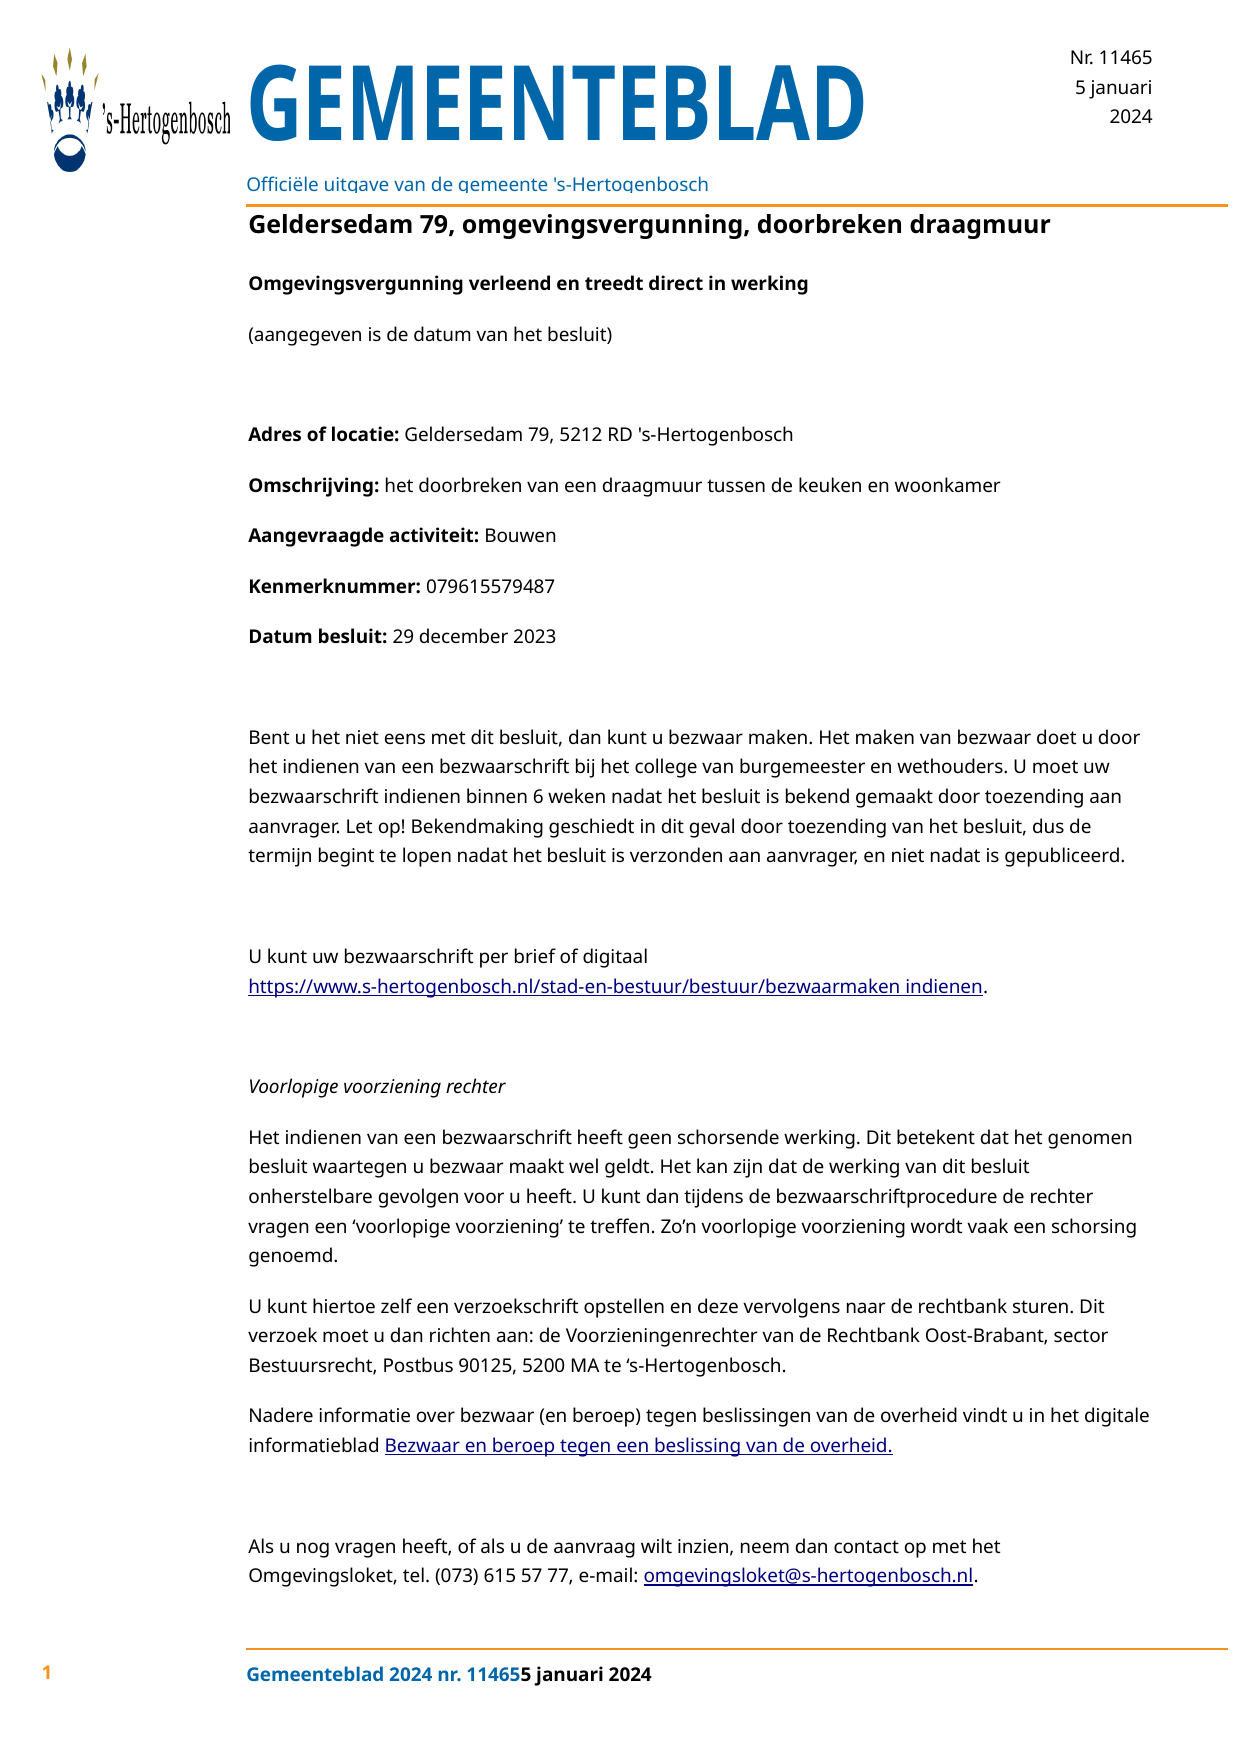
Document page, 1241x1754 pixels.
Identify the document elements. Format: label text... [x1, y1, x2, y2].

text Nadere informatie over bezwaar (en beroep) tegen beslissingen van de overheid vindt u in het digitale informatieblad Bezwaar en beroep tegen een beslissing van de overheid. [248, 1402, 1152, 1458]
text Als u nog vragen heeft, of als u de aanvraag wilt inzien, neem dan contact op met het Omgevingsloket, tel. (073) 615 57 77, e-mail: omgevingsloket@s-hertogenbosch.nl. [248, 1533, 1152, 1588]
text Het indienen van een bezwaarschrift heeft geen schorsende werking. Dit betekent dat het genomen besluit waartegen u bezwaar maakt wel geldt. Het kan zijn dat de werking van dit besluit onherstelbare gevolgen voor u heeft. U kunt dan tijdens de bezwaarschriftprocedure de rechter vragen een ‘voorlopige voorziening’ te treffen. Zo’n voorlopige voorziening wordt vaak een schorsing genoemd. [248, 1124, 1152, 1268]
text Adres of locatie: Geldersedam 79, 5212 RD 's-Hertogenbosch [248, 422, 1152, 447]
text Geldersedam 79, omgevingsvergunning, doorbreken draagmuur [248, 207, 1152, 241]
text (aangegeven is de datum van het besluit) [248, 321, 1152, 346]
text Aangevraagde activiteit: Bouwen [248, 522, 1152, 548]
text Omschrijving: het doorbreken van een draagmuur tussen de keuken en woonkamer [248, 472, 1152, 498]
picture [41, 47, 231, 172]
text Kenmerknummer: 079615579487 [248, 573, 1152, 598]
text Voorlopige voorziening rechter [248, 1074, 1152, 1099]
text Omgevingsvergunning verleend en treedt direct in werking [248, 270, 1152, 296]
text Bent u het niet eens met dit besluit, dan kunt u bezwaar maken. Het maken van bezwaar doet u door het indienen van een bezwaarschrift bij het college van burgemeester en wethouders. U moet uw bezwaarschrift indienen binnen 6 weken nadat het besluit is bekend gemaakt door toezending aan aanvrager. Let op! Bekendmaking geschiedt in dit geval door toezending van het besluit, dus de termijn begint te lopen nadat het besluit is verzonden aan aanvrager, en niet nadat is gepubliceerd. [248, 724, 1152, 868]
text U kunt hiertoe zelf een verzoekschrift opstellen en deze vervolgens naar de rechtbank sturen. Dit verzoek moet u dan richten aan: de Voorzieningenrechter van de Rechtbank Oost-Brabant, sector Bestuursrecht, Postbus 90125, 5200 MA te ‘s-Hertogenbosch. [248, 1293, 1152, 1378]
text U kunt uw bezwaarschrift per brief of digitaal https://www.s-hertogenbosch.nl/stad-en-bestuur/bestuur/bezwaarmaken indienen. [248, 943, 1152, 998]
text Datum besluit: 29 december 2023 [248, 623, 1152, 649]
